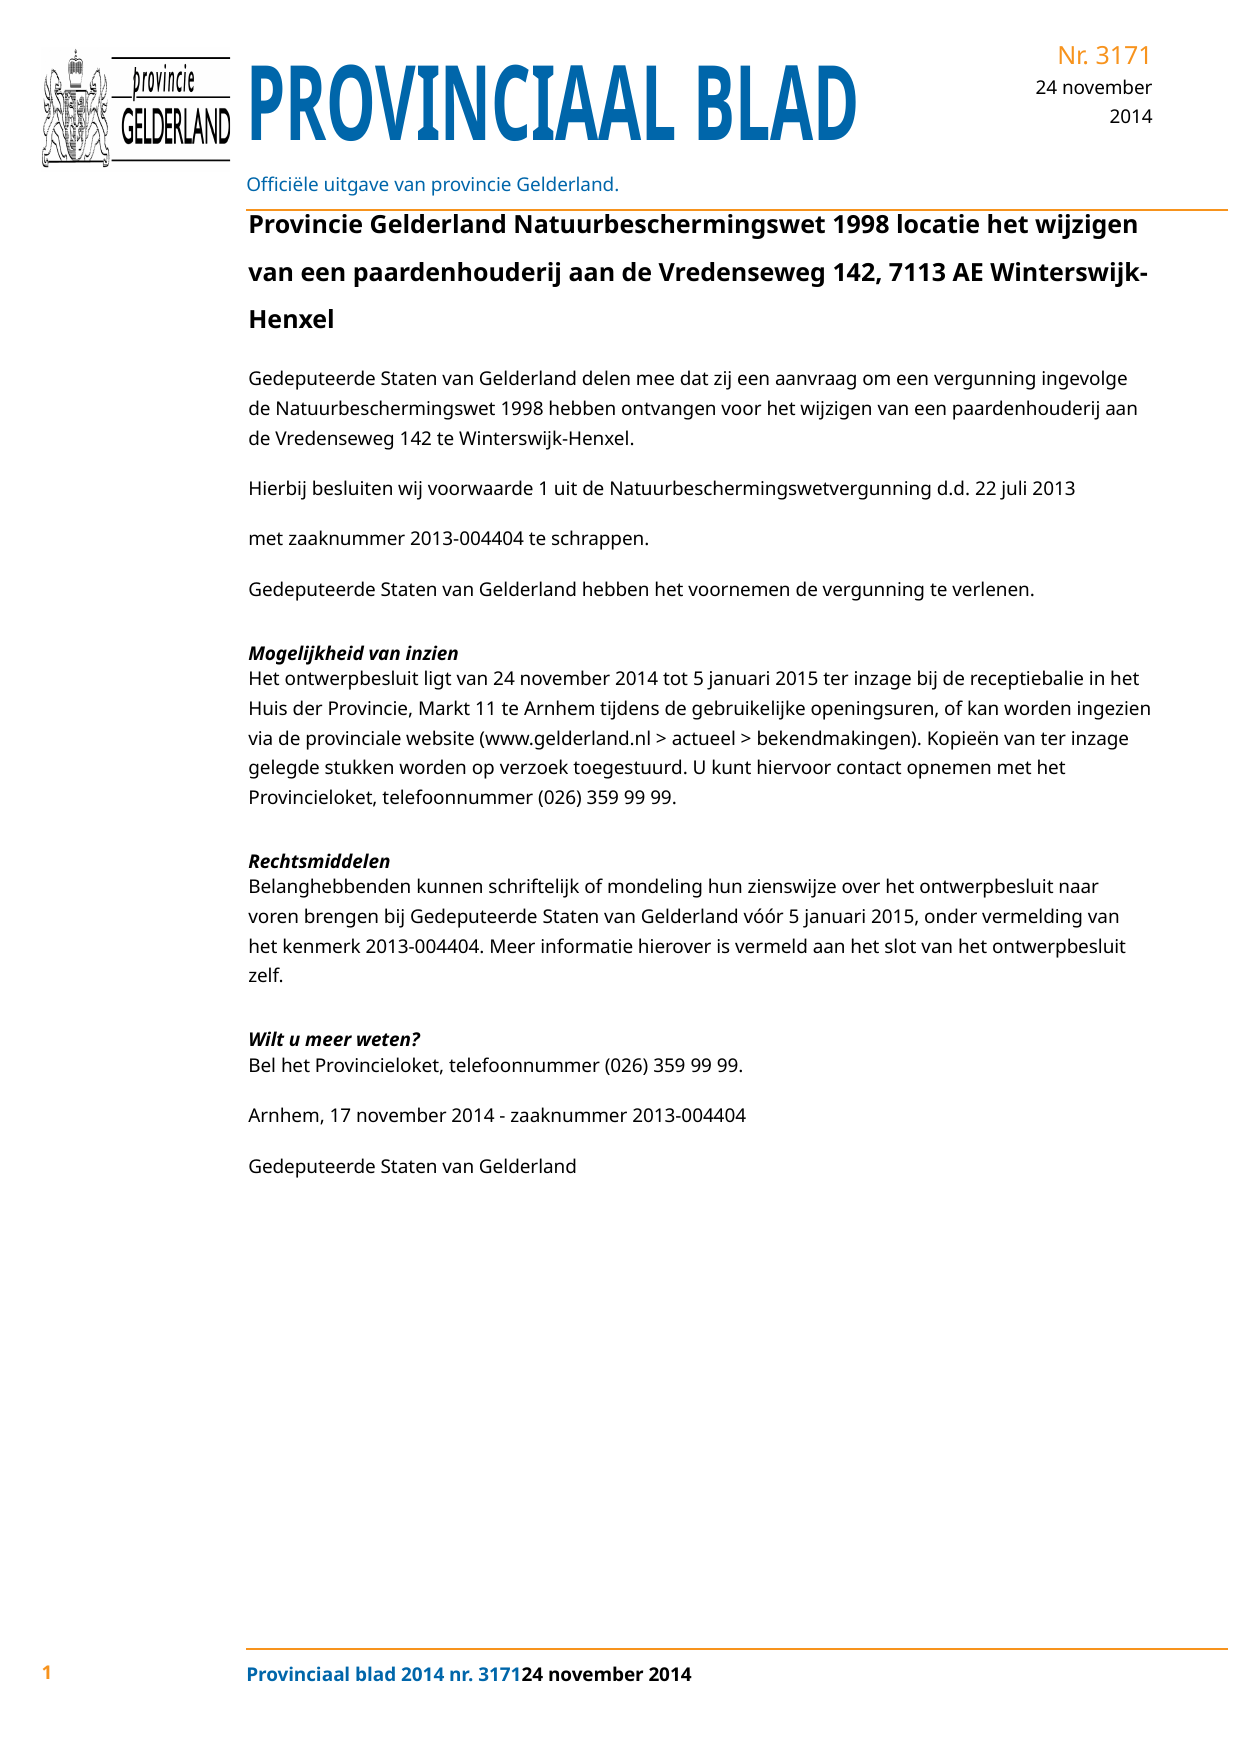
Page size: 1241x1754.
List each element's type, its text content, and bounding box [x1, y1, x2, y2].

text Wilt u meer weten? [248, 1026, 1152, 1052]
text Belanghebbenden kunnen schriftelijk of mondeling hun zienswijze over het ontwerpbesluit naar voren brengen bij Gedeputeerde Staten van Gelderland vóór 5 januari 2015, onder vermelding van het kenmerk 2013-004404. Meer informatie hierover is vermeld aan het slot van het ontwerpbesluit zelf. [248, 874, 1152, 988]
text Arnhem, 17 november 2014 - zaaknummer 2013-004404 [248, 1102, 1152, 1128]
text Provincie Gelderland Natuurbeschermingswet 1998 locatie het wijzigen van een paardenhouderij aan de Vredenseweg 142, 7113 AE Winterswijk-Henxel [248, 211, 1152, 336]
text Gedeputeerde Staten van Gelderland delen mee dat zij een aanvraag om een vergunning ingevolge de Natuurbeschermingswet 1998 hebben ontvangen voor het wijzigen van een paardenhouderij aan de Vredenseweg 142 te Winterswijk-Henxel. [248, 366, 1152, 450]
text Mogelijkheid van inzien [248, 640, 1152, 666]
text Het ontwerpbesluit ligt van 24 november 2014 tot 5 januari 2015 ter inzage bij de receptiebalie in het Huis der Provincie, Markt 11 te Arnhem tijdens de gebruikelijke openingsuren, of kan worden ingezien via de provinciale website (www.gelderland.nl > actueel > bekendmakingen). Kopieën van ter inzage gelegde stukken worden op verzoek toegestuurd. U kunt hiervoor contact opnemen met het Provincieloket, telefoonnummer (026) 359 99 99. [248, 666, 1152, 810]
text Gedeputeerde Staten van Gelderland hebben het voornemen de vergunning te verlenen. [248, 576, 1152, 602]
picture [41, 47, 231, 172]
text Bel het Provincieloket, telefoonnummer (026) 359 99 99. [248, 1052, 1152, 1078]
text Hierbij besluiten wij voorwaarde 1 uit de Natuurbeschermingswetvergunning d.d. 22 juli 2013 [248, 475, 1152, 501]
text Rechtsmiddelen [248, 848, 1152, 874]
text Gedeputeerde Staten van Gelderland [248, 1153, 1152, 1179]
text met zaaknummer 2013-004404 te schrappen. [248, 526, 1152, 551]
